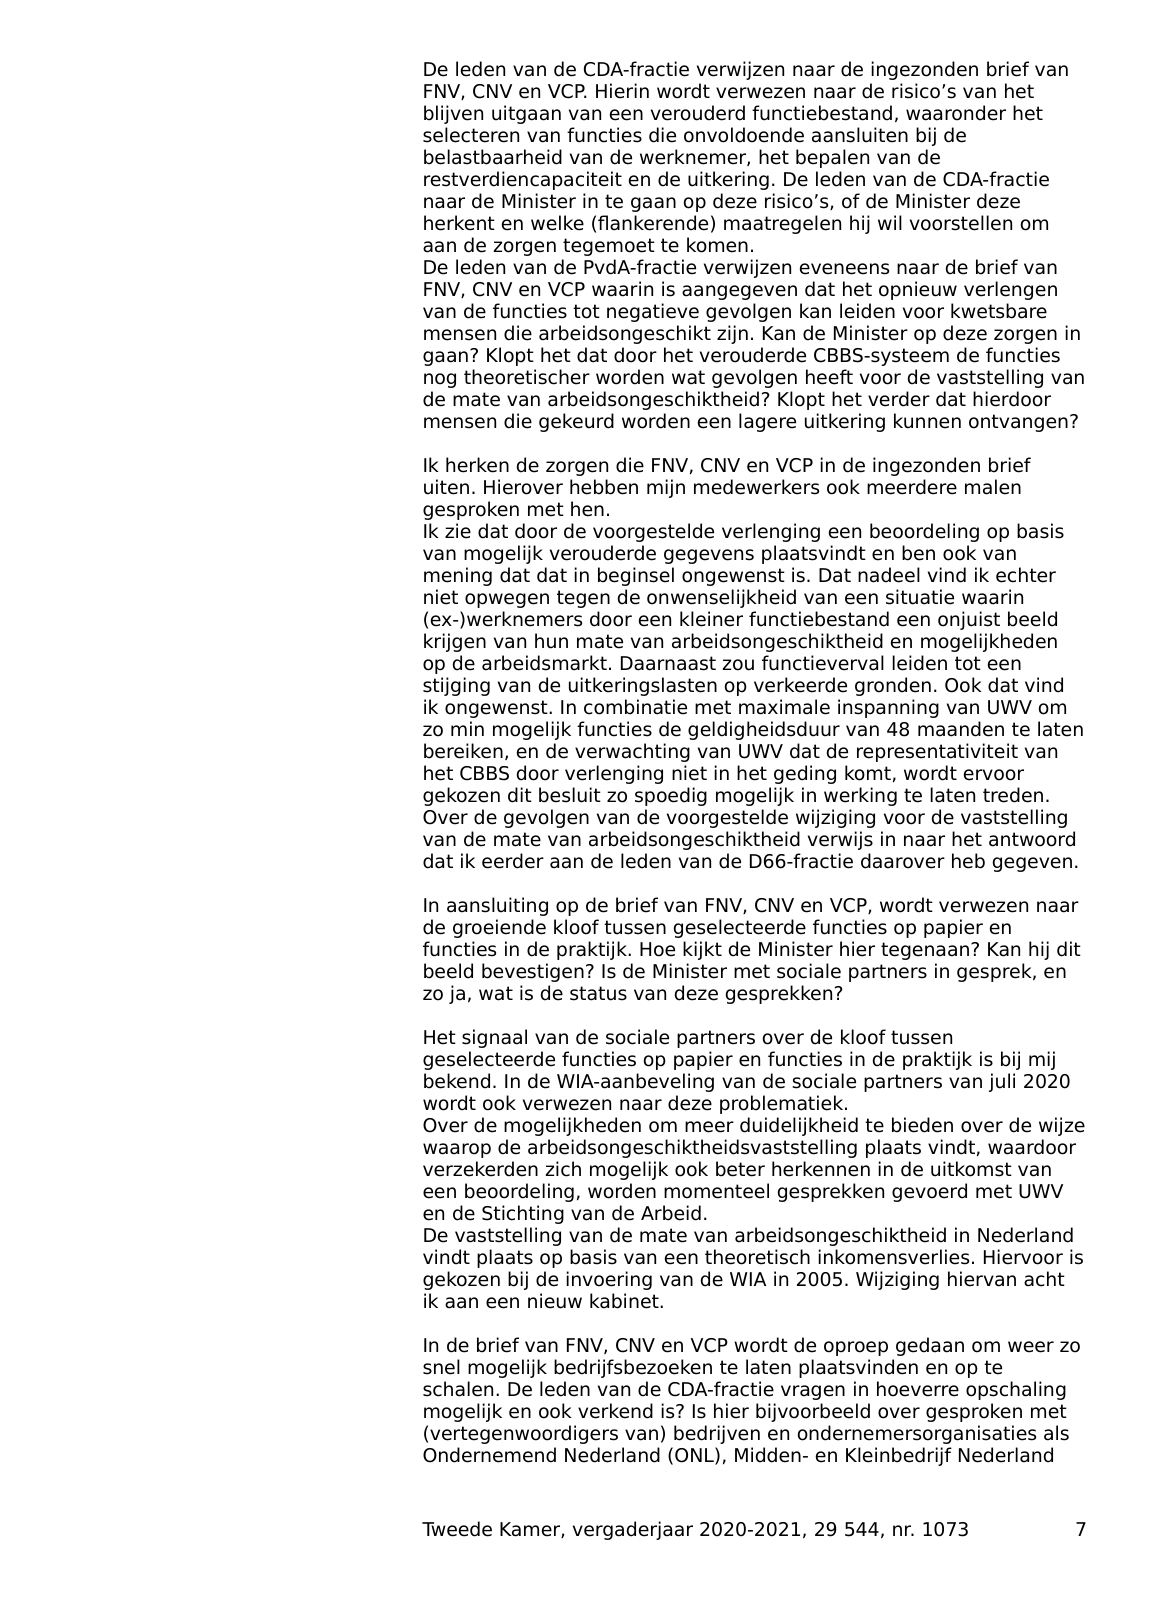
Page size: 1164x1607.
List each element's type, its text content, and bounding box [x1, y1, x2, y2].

text Het signaal van de sociale partners over de kloof tussen geselecteerde functies op papier en functies in de praktijk is bij mij bekend. In de WIA-aanbeveling van de sociale partners van juli 2020 wordt ook verwezen naar deze problematiek. [422, 1027, 1087, 1115]
text Over de mogelijkheden om meer duidelijkheid te bieden over de wijze waarop de arbeidsongeschiktheidsvaststelling plaats vindt, waardoor verzekerden zich mogelijk ook beter herkennen in de uitkomst van een beoordeling, worden momenteel gesprekken gevoerd met UWV en de Stichting van de Arbeid. [422, 1115, 1087, 1224]
text In aansluiting op de brief van FNV, CNV en VCP, wordt verwezen naar de groeiende kloof tussen geselecteerde functies op papier en functies in de praktijk. Hoe kijkt de Minister hier tegenaan? Kan hij dit beeld bevestigen? Is de Minister met sociale partners in gesprek, en zo ja, wat is de status van deze gesprekken? [422, 895, 1087, 1004]
text Ik herken de zorgen die FNV, CNV en VCP in de ingezonden brief uiten. Hierover hebben mijn medewerkers ook meerdere malen gesproken met hen. [422, 455, 1087, 521]
text Over de gevolgen van de voorgestelde wijziging voor de vaststelling van de mate van arbeidsongeschiktheid verwijs in naar het antwoord dat ik eerder aan de leden van de D66-fractie daarover heb gegeven. [422, 807, 1087, 872]
text De vaststelling van de mate van arbeidsongeschiktheid in Nederland vindt plaats op basis van een theoretisch inkomensverlies. Hiervoor is gekozen bij de invoering van de WIA in 2005. Wijziging hiervan acht ik aan een nieuw kabinet. [422, 1224, 1087, 1312]
text De leden van de CDA-fractie verwijzen naar de ingezonden brief van FNV, CNV en VCP. Hierin wordt verwezen naar de risico’s van het blijven uitgaan van een verouderd functiebestand, waaronder het selecteren van functies die onvoldoende aansluiten bij de belastbaarheid van de werknemer, het bepalen van de restverdiencapaciteit en de uitkering. De leden van de CDA-fractie naar de Minister in te gaan op deze risico’s, of de Minister deze herkent en welke (flankerende) maatregelen hij wil voorstellen om aan de zorgen tegemoet te komen. [422, 59, 1087, 257]
text In de brief van FNV, CNV en VCP wordt de oproep gedaan om weer zo snel mogelijk bedrijfsbezoeken te laten plaatsvinden en op te schalen. De leden van de CDA-fractie vragen in hoeverre opschaling mogelijk en ook verkend is? Is hier bijvoorbeeld over gesproken met (vertegenwoordigers van) bedrijven en ondernemersorganisaties als Ondernemend Nederland (ONL), Midden- en Kleinbedrijf Nederland [422, 1335, 1087, 1467]
text Ik zie dat door de voorgestelde verlenging een beoordeling op basis van mogelijk verouderde gegevens plaatsvindt en ben ook van mening dat dat in beginsel ongewenst is. Dat nadeel vind ik echter niet opwegen tegen de onwenselijkheid van een situatie waarin (ex-)werknemers door een kleiner functiebestand een onjuist beeld krijgen van hun mate van arbeidsongeschiktheid en mogelijkheden op de arbeidsmarkt. Daarnaast zou functieverval leiden tot een stijging van de uitkeringslasten op verkeerde gronden. Ook dat vind ik ongewenst. In combinatie met maximale inspanning van UWV om zo min mogelijk functies de geldigheidsduur van 48 maanden te laten bereiken, en de verwachting van UWV dat de representativiteit van het CBBS door verlenging niet in het geding komt, wordt ervoor gekozen dit besluit zo spoedig mogelijk in werking te laten treden. [422, 521, 1087, 807]
text De leden van de PvdA-fractie verwijzen eveneens naar de brief van FNV, CNV en VCP waarin is aangegeven dat het opnieuw verlengen van de functies tot negatieve gevolgen kan leiden voor kwetsbare mensen die arbeidsongeschikt zijn. Kan de Minister op deze zorgen in gaan? Klopt het dat door het verouderde CBBS-systeem de functies nog theoretischer worden wat gevolgen heeft voor de vaststelling van de mate van arbeidsongeschiktheid? Klopt het verder dat hierdoor mensen die gekeurd worden een lagere uitkering kunnen ontvangen? [422, 257, 1087, 433]
